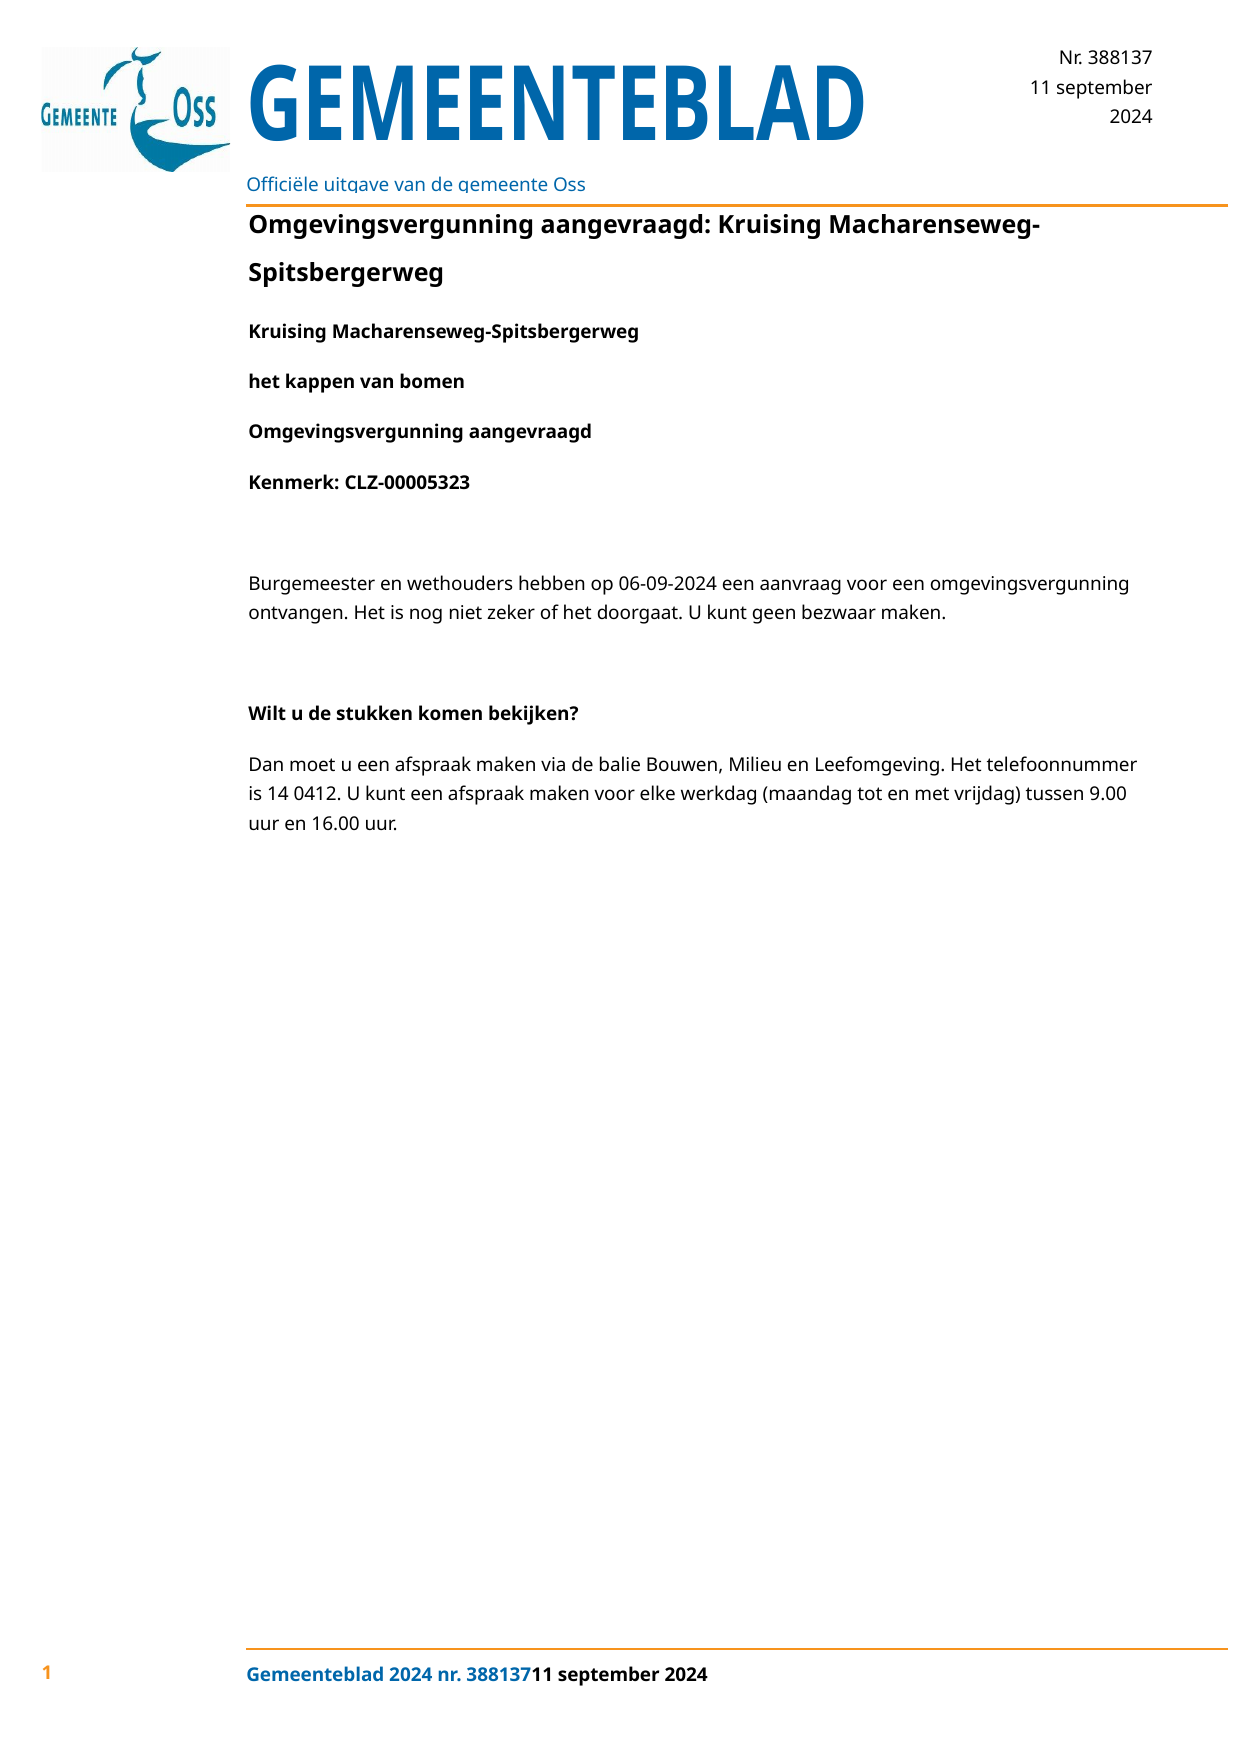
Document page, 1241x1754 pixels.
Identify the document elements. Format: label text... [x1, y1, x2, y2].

text Kenmerk: CLZ-00005323 [248, 469, 1152, 495]
text Burgemeester en wethouders hebben op 06-09-2024 een aanvraag voor een omgevingsvergunning ontvangen. Het is nog niet zeker of het doorgaat. U kunt geen bezwaar maken. [248, 570, 1152, 625]
text Dan moet u een afspraak maken via de balie Bouwen, Milieu en Leefomgeving. Het telefoonnummer is 14 0412. U kunt een afspraak maken voor elke werkdag (maandag tot en met vrijdag) tussen 9.00 uur en 16.00 uur. [248, 751, 1152, 836]
text Kruising Macharenseweg-Spitsbergerweg [248, 318, 1152, 344]
text Omgevingsvergunning aangevraagd [248, 419, 1152, 444]
text het kappen van bomen [248, 368, 1152, 394]
text Omgevingsvergunning aangevraagd: Kruising Macharenseweg-Spitsbergerweg [248, 207, 1152, 288]
picture [41, 47, 231, 172]
text Wilt u de stukken komen bekijken? [248, 700, 1152, 726]
